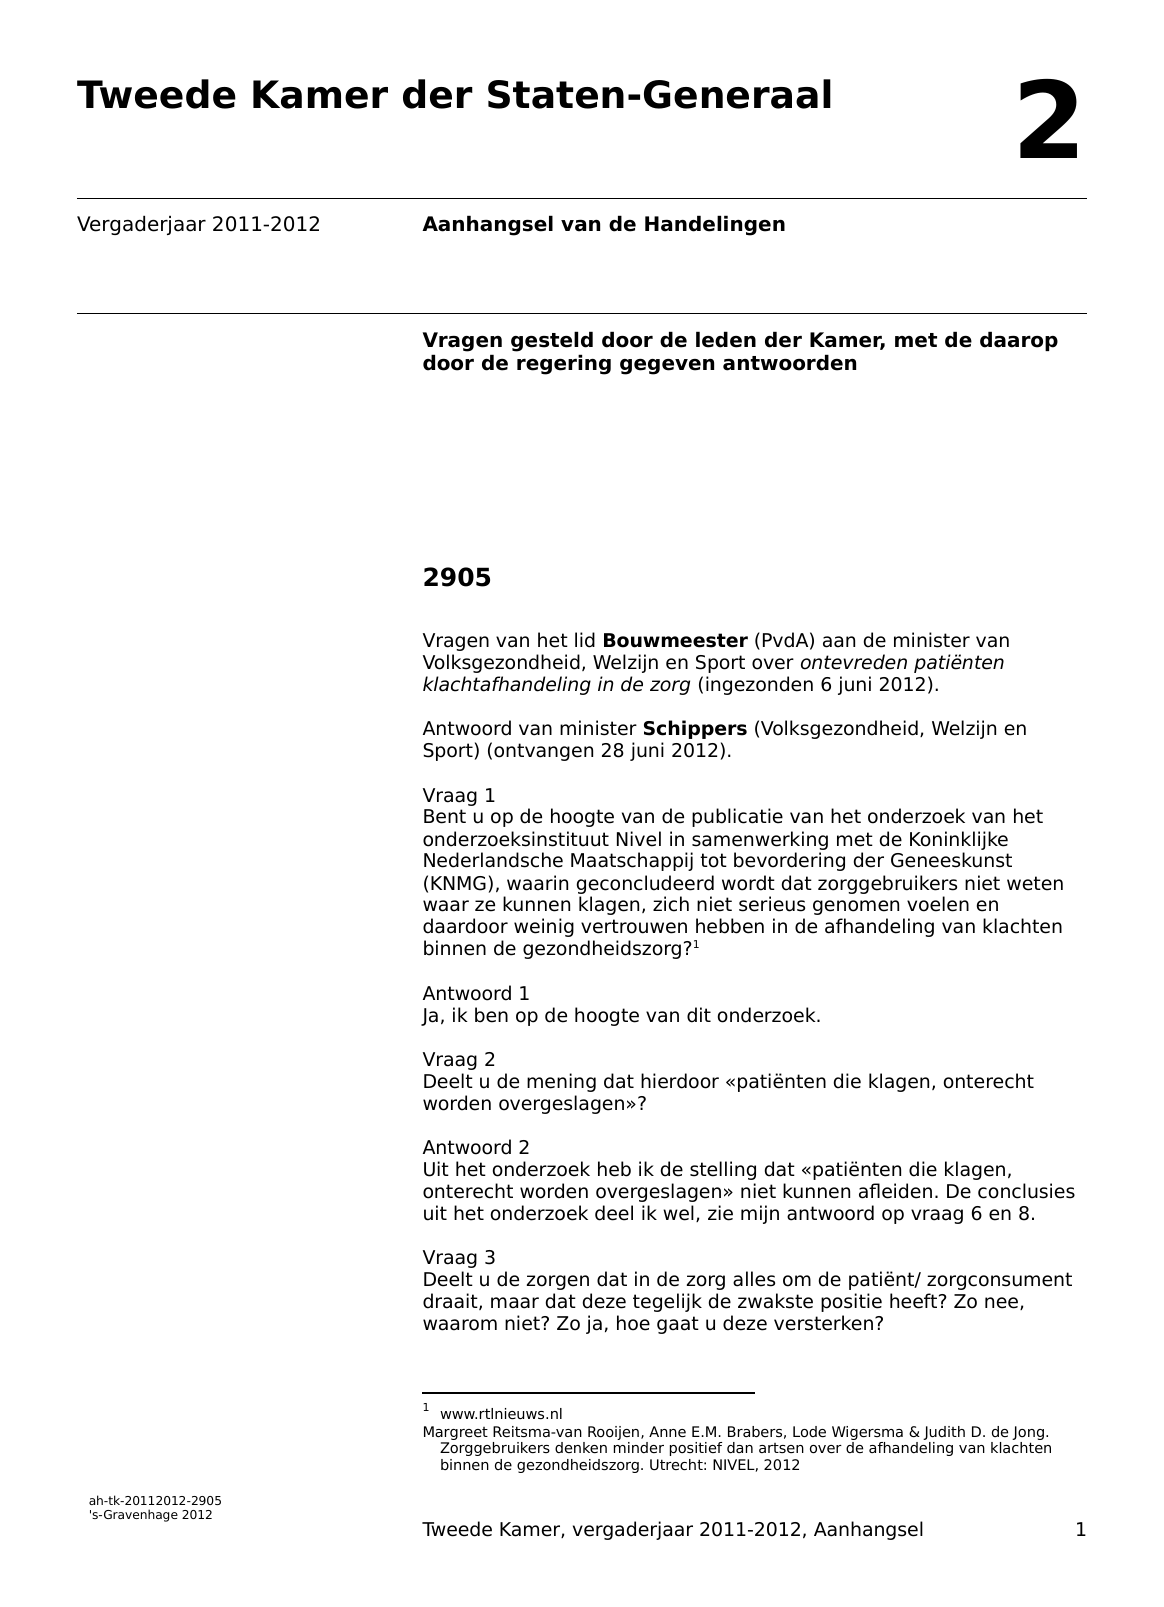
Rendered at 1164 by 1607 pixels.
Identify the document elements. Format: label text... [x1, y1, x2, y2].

text Vraag 1 [422, 784, 1087, 806]
table_cell Vergaderjaar 2011-2012 [77, 199, 422, 313]
text Margreet Reitsma-van Rooijen, Anne E.M. Brabers, Lode Wigersma & Judith D. de Jong. Zorggebruikers denken minder positief dan artsen over de afhandeling van klachten binnen de gezondheidszorg. Utrecht: NIVEL, 2012 [422, 1424, 1087, 1474]
text Uit het onderzoek heb ik de stelling dat «patiënten die klagen, onterecht worden overgeslagen» niet kunnen afleiden. De conclusies uit het onderzoek deel ik wel, zie mijn antwoord op vraag 6 en 8. [422, 1159, 1087, 1225]
text Antwoord 1 [422, 982, 1087, 1004]
text Deelt u de mening dat hierdoor «patiënten die klagen, onterecht worden overgeslagen»? [422, 1071, 1087, 1114]
text 2905 [422, 563, 1087, 592]
table_header Tweede Kamer der Staten-Generaal [77, 59, 886, 198]
text Vraag 3 [422, 1247, 1087, 1269]
text Vraag 2 [422, 1049, 1087, 1071]
table_cell Vragen gesteld door de leden der Kamer, met de daarop door de regering gegeven antwoorden [422, 314, 1087, 375]
text Bent u op de hoogte van de publicatie van het onderzoek van het onderzoeksinstituut Nivel in samenwerking met de Koninklijke Nederlandsche Maatschappij tot bevordering der Geneeskunst (KNMG), waarin geconcludeerd wordt dat zorggebruikers niet weten waar ze kunnen klagen, zich niet serieus genomen voelen en daardoor weinig vertrouwen hebben in de afhandeling van klachten binnen de gezondheidszorg? [422, 806, 1087, 960]
table_header 2 [886, 59, 1087, 198]
text Vragen van het lid Bouwmeester (PvdA) aan de minister van Volksgezondheid, Welzijn en Sport over ontevreden patiënten klachtafhandeling in de zorg (ingezonden 6 juni 2012). [422, 630, 1087, 696]
table_cell [77, 314, 422, 375]
text 's-Gravenhage 2012 [88, 1508, 323, 1522]
text Antwoord van minister Schippers (Volksgezondheid, Welzijn en Sport) (ontvangen 28 juni 2012). [422, 718, 1087, 762]
text Deelt u de zorgen dat in de zorg alles om de patiënt/ zorgconsument draait, maar dat deze tegelijk de zwakste positie heeft? Zo nee, waarom niet? Zo ja, hoe gaat u deze versterken? [422, 1269, 1087, 1335]
text Antwoord 2 [422, 1137, 1087, 1159]
text Ja, ik ben op de hoogte van dit onderzoek. [422, 1004, 1087, 1026]
text ah-tk-20112012-2905 [88, 1494, 323, 1508]
text www.rtlnieuws.nl [422, 1402, 1087, 1424]
table_cell Aanhangsel van de Handelingen [422, 199, 1087, 313]
